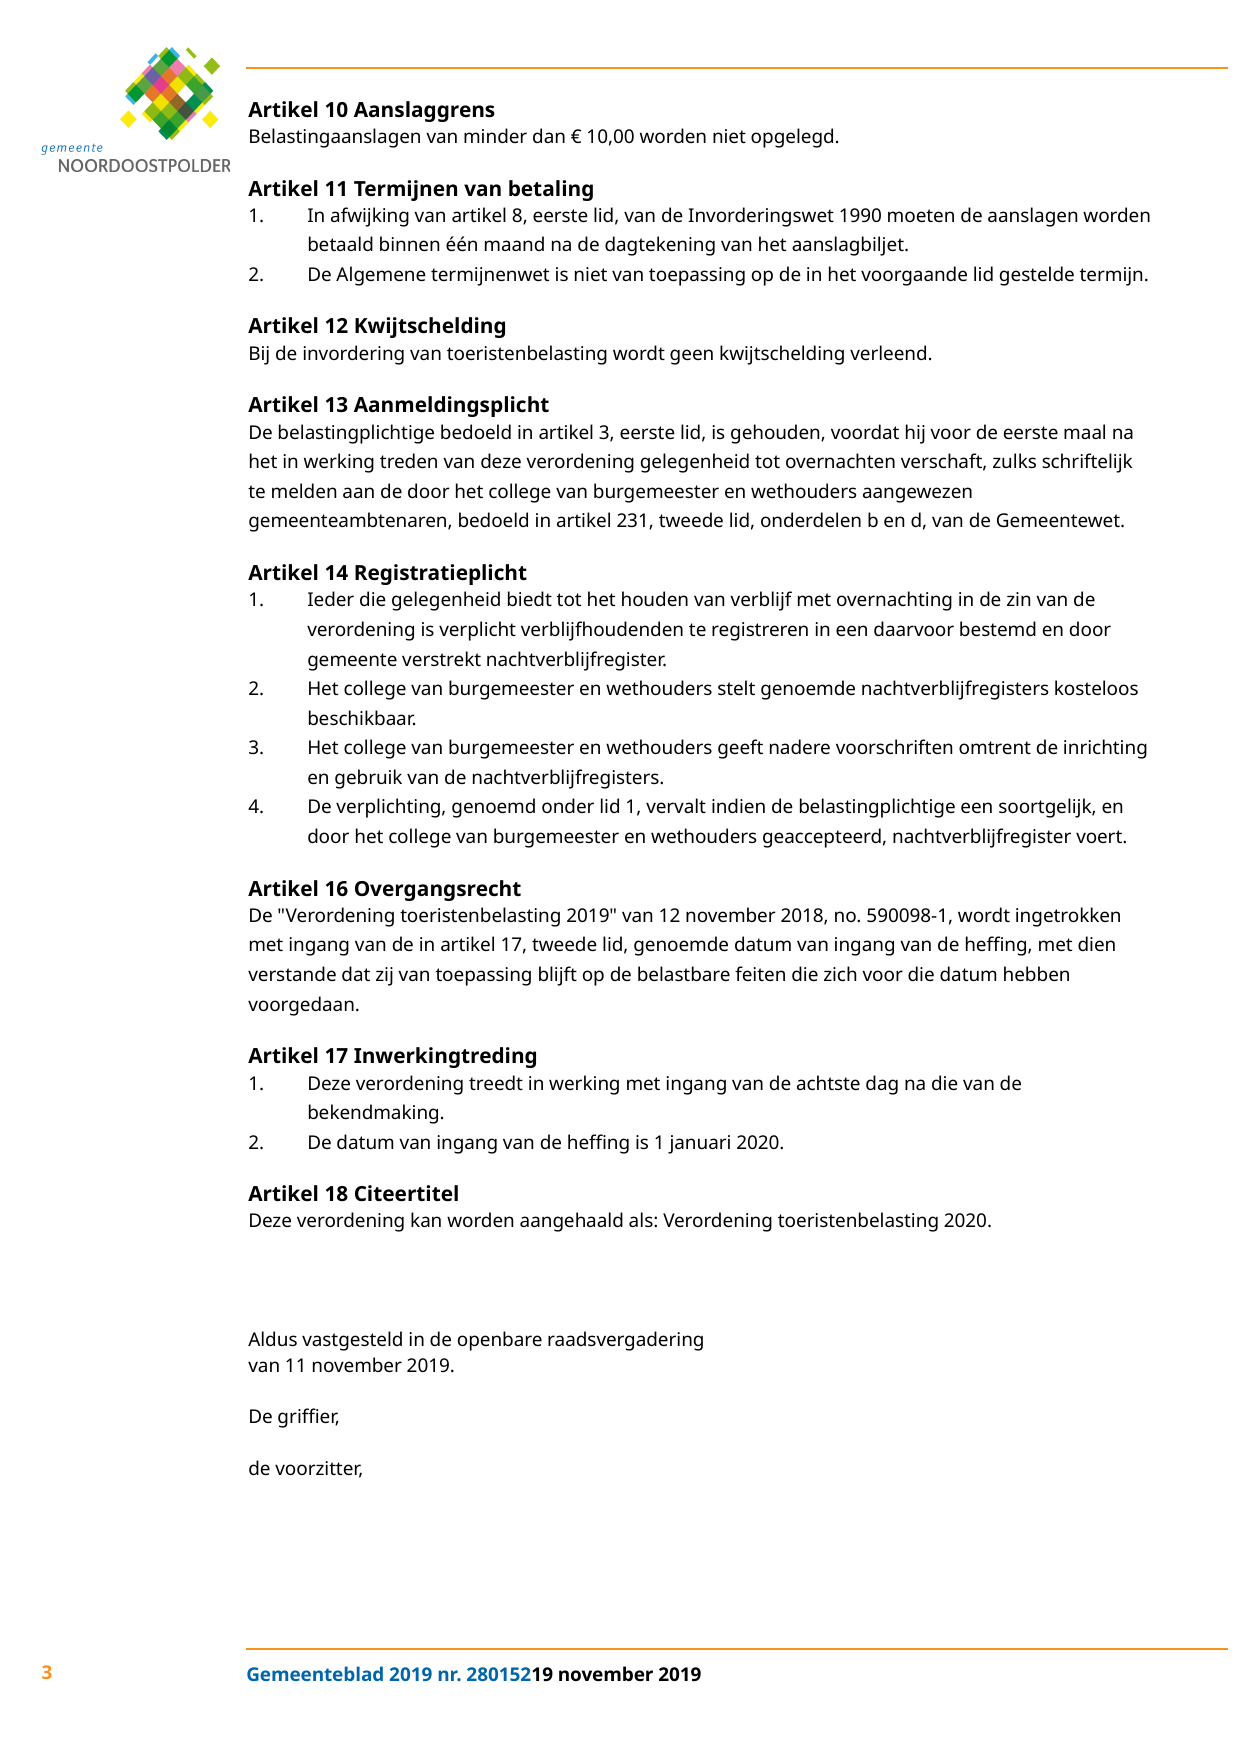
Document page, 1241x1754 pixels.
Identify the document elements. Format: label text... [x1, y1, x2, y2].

list Deze verordening treedt in werking met ingang van de achtste dag na die van de bekendmaking. [248, 1070, 1152, 1125]
text van 11 november 2019. [248, 1352, 1152, 1377]
text Artikel 13 Aanmeldingsplicht [248, 391, 1152, 419]
list Het college van burgemeester en wethouders geeft nadere voorschriften omtrent de inrichting en gebruik van de nachtverblijfregisters. [248, 734, 1152, 790]
list Het college van burgemeester en wethouders stelt genoemde nachtverblijfregisters kosteloos beschikbaar. [248, 675, 1152, 731]
text Artikel 17 Inwerkingtreding [248, 1041, 1152, 1070]
picture [41, 47, 231, 172]
text De griffier, [248, 1403, 1152, 1429]
list In afwijking van artikel 8, eerste lid, van de Invorderingswet 1990 moeten de aanslagen worden betaald binnen één maand na de dagtekening van het aanslagbiljet. [248, 202, 1152, 257]
list De verplichting, genoemd onder lid 1, vervalt indien de belastingplichtige een soortgelijk, en door het college van burgemeester en wethouders geaccepteerd, nachtverblijfregister voert. [248, 794, 1152, 849]
text Artikel 11 Termijnen van betaling [248, 174, 1152, 202]
text Bij de invordering van toeristenbelasting wordt geen kwijtschelding verleend. [248, 340, 1152, 366]
text Deze verordening kan worden aangehaald als: Verordening toeristenbelasting 2020. [248, 1208, 1152, 1233]
list De datum van ingang van de heffing is 1 januari 2020. [248, 1129, 1152, 1154]
text De "Verordening toeristenbelasting 2019" van 12 november 2018, no. 590098-1, wordt ingetrokken met ingang van de in artikel 17, tweede lid, genoemde datum van ingang van de heffing, met dien verstande dat zij van toepassing blijft op de belastbare feiten die zich voor die datum hebben voorgedaan. [248, 902, 1152, 1017]
text Artikel 18 Citeertitel [248, 1179, 1152, 1208]
text Artikel 16 Overgangsrecht [248, 874, 1152, 902]
text Artikel 12 Kwijtschelding [248, 312, 1152, 340]
text de voorzitter, [248, 1455, 1152, 1480]
text Aldus vastgesteld in de openbare raadsvergadering [248, 1326, 1152, 1352]
list De Algemene termijnenwet is niet van toepassing op de in het voorgaande lid gestelde termijn. [248, 261, 1152, 287]
text Belastingaanslagen van minder dan € 10,00 worden niet opgelegd. [248, 123, 1152, 149]
list Ieder die gelegenheid biedt tot het houden van verblijf met overnachting in de zin van de verordening is verplicht verblijfhoudenden te registreren in een daarvoor bestemd en door gemeente verstrekt nachtverblijfregister. [248, 587, 1152, 671]
text Artikel 10 Aanslaggrens [248, 95, 1152, 123]
text Artikel 14 Registratieplicht [248, 558, 1152, 587]
text De belastingplichtige bedoeld in artikel 3, eerste lid, is gehouden, voordat hij voor de eerste maal na het in werking treden van deze verordening gelegenheid tot overnachten verschaft, zulks schriftelijk te melden aan de door het college van burgemeester en wethouders aangewezen gemeenteambtenaren, bedoeld in artikel 231, tweede lid, onderdelen b en d, van de Gemeentewet. [248, 419, 1152, 533]
